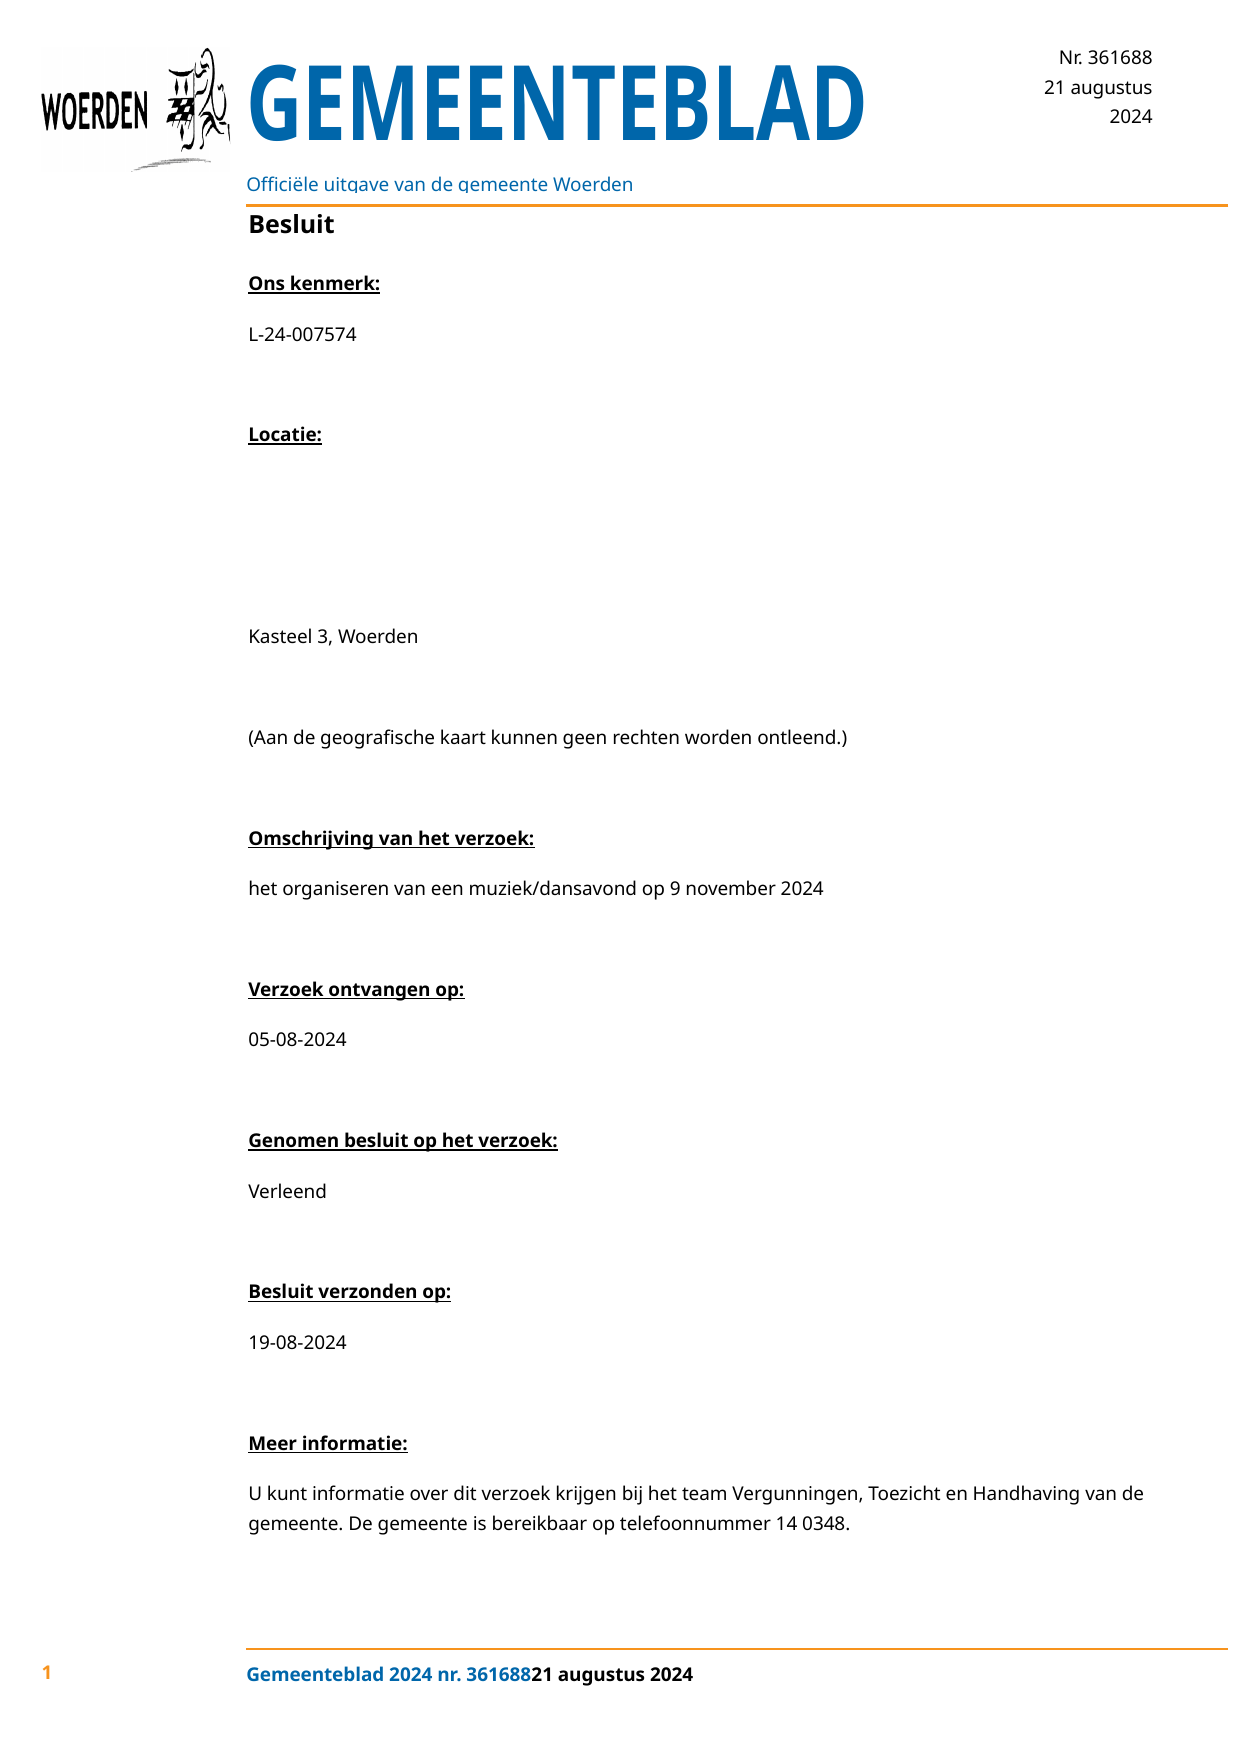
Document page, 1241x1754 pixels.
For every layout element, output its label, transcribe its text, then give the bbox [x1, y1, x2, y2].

text het organiseren van een muziek/dansavond op 9 november 2024 [248, 875, 1152, 901]
text Verzoek ontvangen op: [248, 976, 1152, 1002]
text Besluit [248, 207, 1152, 241]
text Genomen besluit op het verzoek: [248, 1127, 1152, 1153]
text 19-08-2024 [248, 1329, 1152, 1355]
text Omschrijving van het verzoek: [248, 825, 1152, 851]
text L-24-007574 [248, 321, 1152, 346]
text (Aan de geografische kaart kunnen geen rechten worden ontleend.) [248, 724, 1152, 750]
text Ons kenmerk: [248, 270, 1152, 296]
text U kunt informatie over dit verzoek krijgen bij het team Vergunningen, Toezicht en Handhaving van de gemeente. De gemeente is bereikbaar op telefoonnummer 14 0348. [248, 1480, 1152, 1536]
text Verleend [248, 1178, 1152, 1203]
text Kasteel 3, Woerden [248, 623, 1152, 649]
text Besluit verzonden op: [248, 1279, 1152, 1304]
picture [41, 47, 231, 172]
text Meer informatie: [248, 1430, 1152, 1456]
text Locatie: [248, 422, 1152, 447]
text 05-08-2024 [248, 1027, 1152, 1052]
